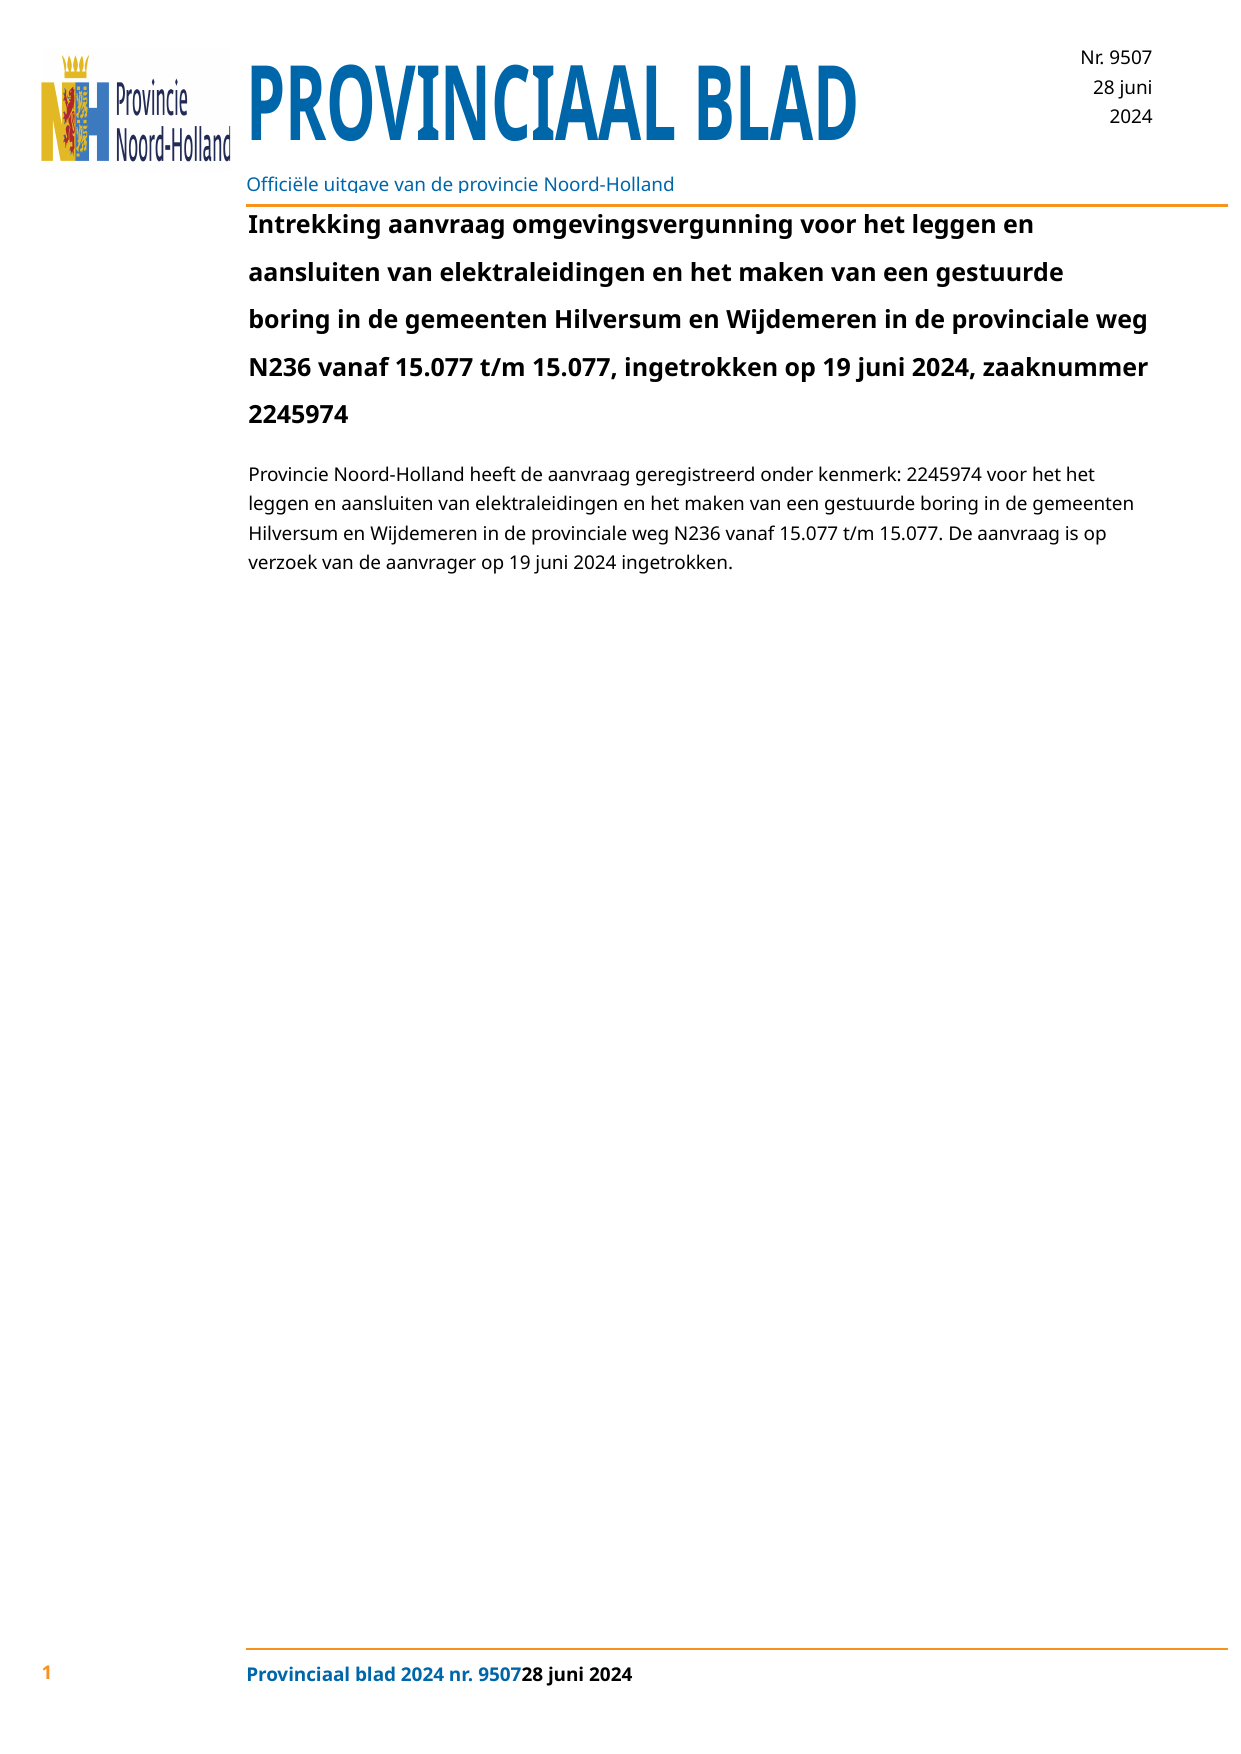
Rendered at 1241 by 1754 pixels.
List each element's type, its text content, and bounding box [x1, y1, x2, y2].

text Intrekking aanvraag omgevingsvergunning voor het leggen en aansluiten van elektraleidingen en het maken van een gestuurde boring in de gemeenten Hilversum en Wijdemeren in de provinciale weg N236 vanaf 15.077 t/m 15.077, ingetrokken op 19 juni 2024, zaaknummer 2245974 [248, 207, 1152, 431]
picture [41, 47, 231, 172]
text Provincie Noord-Holland heeft de aanvraag geregistreerd onder kenmerk: 2245974 voor het het leggen en aansluiten van elektraleidingen en het maken van een gestuurde boring in de gemeenten Hilversum en Wijdemeren in de provinciale weg N236 vanaf 15.077 t/m 15.077. De aanvraag is op verzoek van de aanvrager op 19 juni 2024 ingetrokken. [248, 461, 1152, 575]
